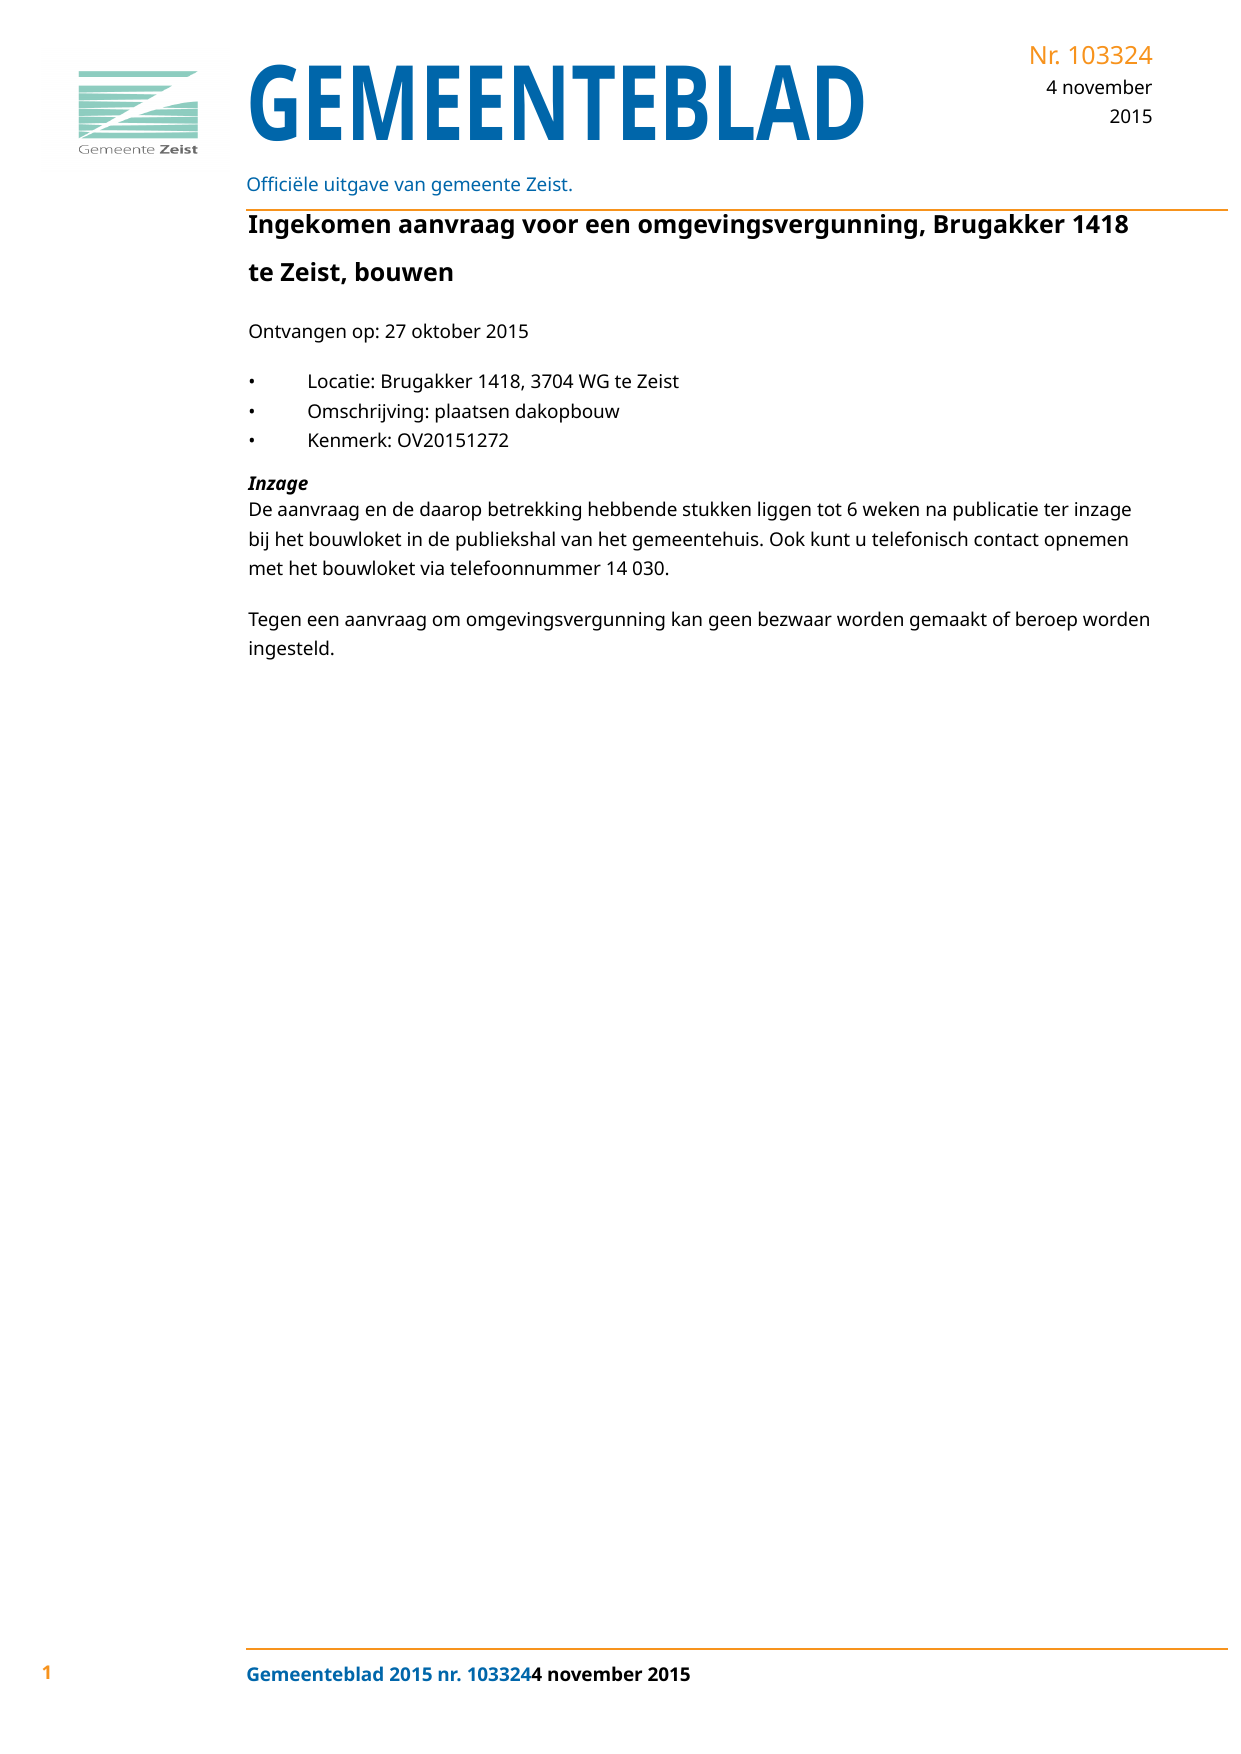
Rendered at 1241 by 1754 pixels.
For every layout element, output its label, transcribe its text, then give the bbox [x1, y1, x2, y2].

text Ingekomen aanvraag voor een omgevingsvergunning, Brugakker 1418 te Zeist, bouwen [248, 211, 1152, 288]
text Ontvangen op: 27 oktober 2015 [248, 318, 1152, 344]
text De aanvraag en de daarop betrekking hebbende stukken liggen tot 6 weken na publicatie ter inzage bij het bouwloket in de publiekshal van het gemeentehuis. Ook kunt u telefonisch contact opnemen met het bouwloket via telefoonnummer 14 030. [248, 496, 1152, 581]
list Kenmerk: OV20151272 [248, 427, 1152, 453]
text Inzage [248, 471, 1152, 496]
list Locatie: Brugakker 1418, 3704 WG te Zeist [248, 368, 1152, 394]
list Omschrijving: plaatsen dakopbouw [248, 398, 1152, 424]
picture [41, 47, 231, 172]
text Tegen een aanvraag om omgevingsvergunning kan geen bezwaar worden gemaakt of beroep worden ingesteld. [248, 606, 1152, 661]
